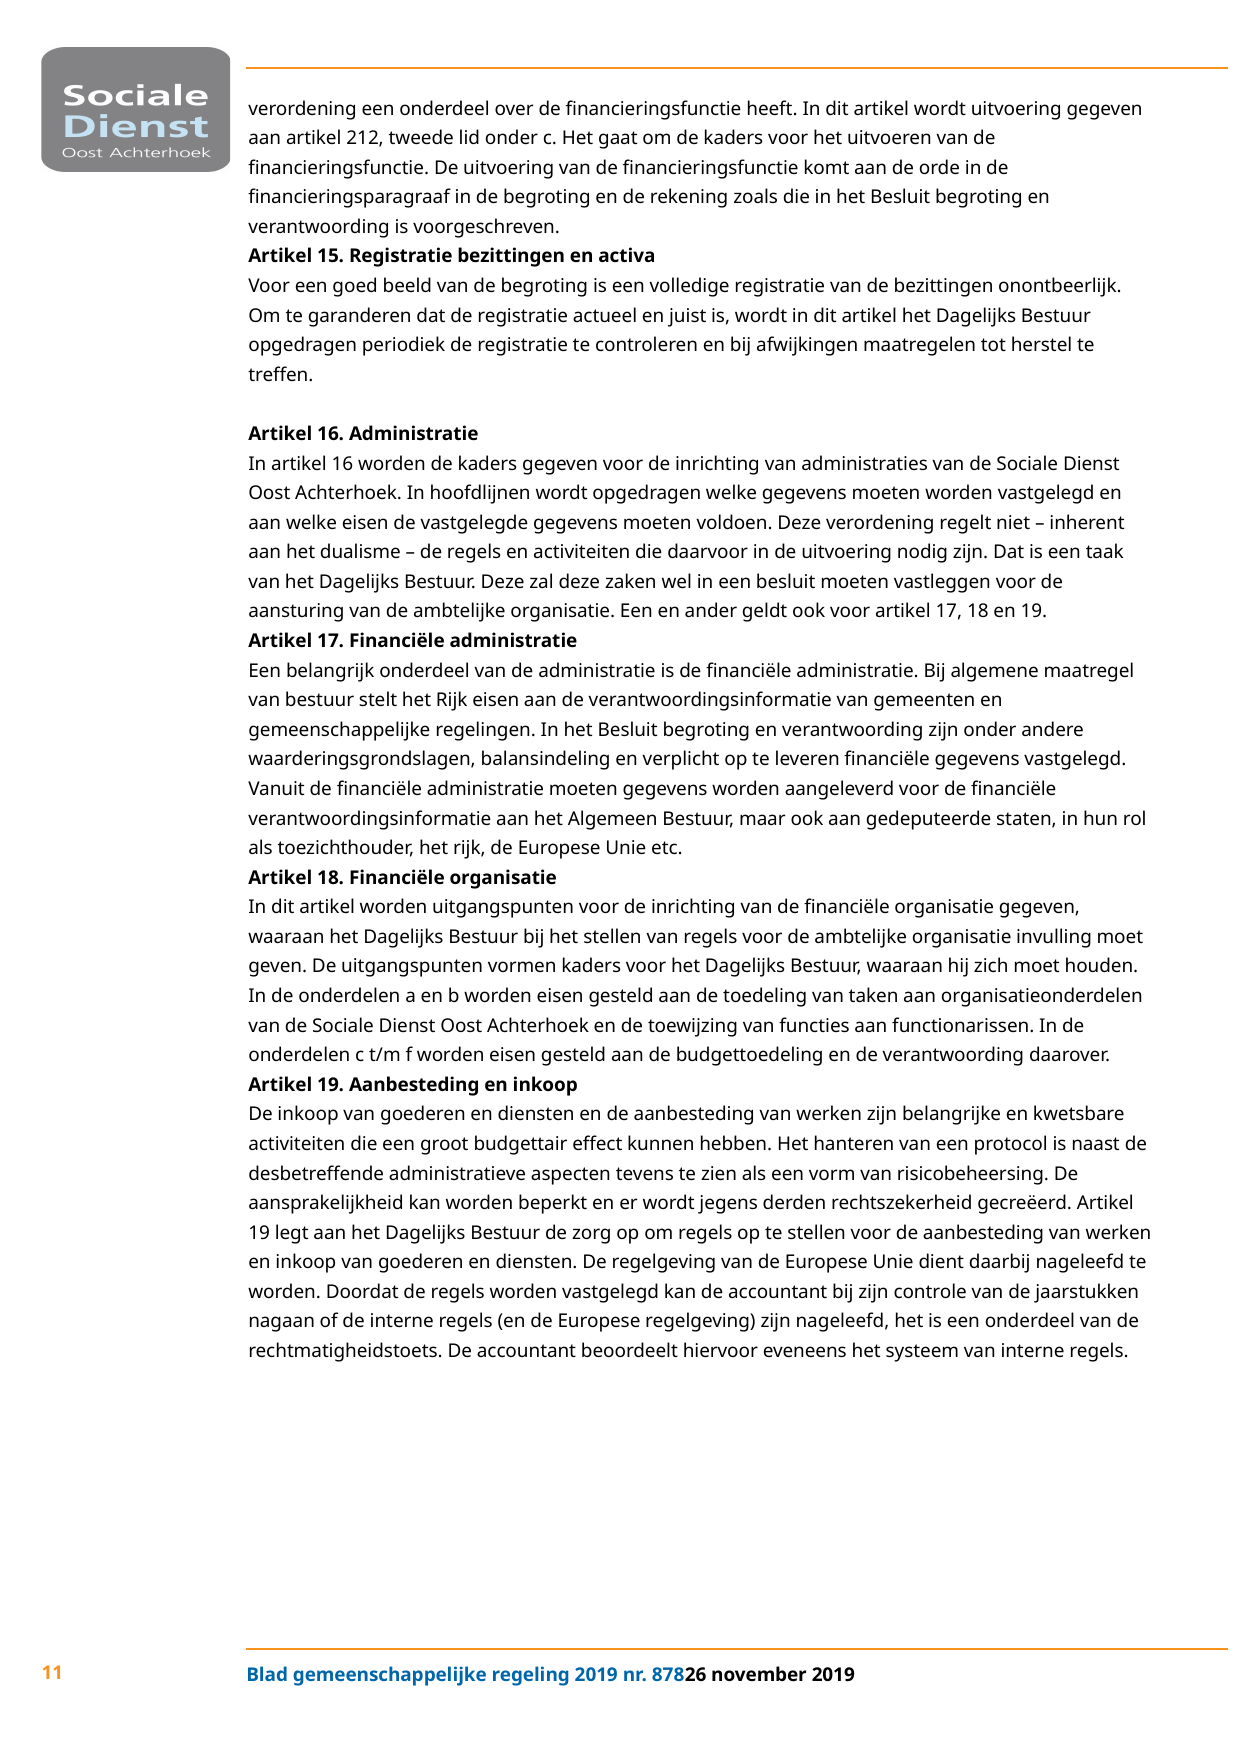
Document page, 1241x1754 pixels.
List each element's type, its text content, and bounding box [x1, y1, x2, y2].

text Artikel 19. Aanbesteding en inkoop [248, 1071, 1152, 1097]
text In artikel 16 worden de kaders gegeven voor de inrichting van administraties van de Sociale Dienst Oost Achterhoek. In hoofdlijnen wordt opgedragen welke gegevens moeten worden vastgelegd en aan welke eisen de vastgelegde gegevens moeten voldoen. Deze verordening regelt niet – inherent aan het dualisme – de regels en activiteiten die daarvoor in de uitvoering nodig zijn. Dat is een taak van het Dagelijks Bestuur. Deze zal deze zaken wel in een besluit moeten vastleggen voor de aansturing van de ambtelijke organisatie. Een en ander geldt ook voor artikel 17, 18 en 19. [248, 450, 1152, 623]
picture [41, 47, 231, 172]
text Artikel 18. Financiële organisatie [248, 864, 1152, 890]
text Artikel 16. Administratie [248, 420, 1152, 446]
text In de onderdelen a en b worden eisen gesteld aan de toedeling van taken aan organisatieonderdelen van de Sociale Dienst Oost Achterhoek en de toewijzing van functies aan functionarissen. In de onderdelen c t/m f worden eisen gesteld aan de budgettoedeling en de verantwoording daarover. [248, 982, 1152, 1067]
text Artikel 17. Financiële administratie [248, 627, 1152, 653]
text In dit artikel worden uitgangspunten voor de inrichting van de financiële organisatie gegeven, waaraan het Dagelijks Bestuur bij het stellen van regels voor de ambtelijke organisatie invulling moet geven. De uitgangspunten vormen kaders voor het Dagelijks Bestuur, waaraan hij zich moet houden. [248, 893, 1152, 978]
text Een belangrijk onderdeel van de administratie is de financiële administratie. Bij algemene maatregel van bestuur stelt het Rijk eisen aan de verantwoordingsinformatie van gemeenten en gemeenschappelijke regelingen. In het Besluit begroting en verantwoording zijn onder andere waarderingsgrondslagen, balansindeling en verplicht op te leveren financiële gegevens vastgelegd. Vanuit de financiële administratie moeten gegevens worden aangeleverd voor de financiële verantwoordingsinformatie aan het Algemeen Bestuur, maar ook aan gedeputeerde staten, in hun rol als toezichthouder, het rijk, de Europese Unie etc. [248, 657, 1152, 860]
text Artikel 15. Registratie bezittingen en activa [248, 243, 1152, 268]
text De inkoop van goederen en diensten en de aanbesteding van werken zijn belangrijke en kwetsbare activiteiten die een groot budgettair effect kunnen hebben. Het hanteren van een protocol is naast de desbetreffende administratieve aspecten tevens te zien als een vorm van risicobeheersing. De aansprakelijkheid kan worden beperkt en er wordt jegens derden rechtszekerheid gecreëerd. Artikel 19 legt aan het Dagelijks Bestuur de zorg op om regels op te stellen voor de aanbesteding van werken en inkoop van goederen en diensten. De regelgeving van de Europese Unie dient daarbij nageleefd te worden. Doordat de regels worden vastgelegd kan de accountant bij zijn controle van de jaarstukken nagaan of de interne regels (en de Europese regelgeving) zijn nageleefd, het is een onderdeel van de rechtmatigheidstoets. De accountant beoordeelt hiervoor eveneens het systeem van interne regels. [248, 1101, 1152, 1363]
text Voor een goed beeld van de begroting is een volledige registratie van de bezittingen onontbeerlijk. Om te garanderen dat de registratie actueel en juist is, wordt in dit artikel het Dagelijks Bestuur opgedragen periodiek de registratie te controleren en bij afwijkingen maatregelen tot herstel te treffen. [248, 272, 1152, 387]
text verordening een onderdeel over de financieringsfunctie heeft. In dit artikel wordt uitvoering gegeven aan artikel 212, tweede lid onder c. Het gaat om de kaders voor het uitvoeren van de financieringsfunctie. De uitvoering van de financieringsfunctie komt aan de orde in de financieringsparagraaf in de begroting en de rekening zoals die in het Besluit begroting en verantwoording is voorgeschreven. [248, 95, 1152, 239]
